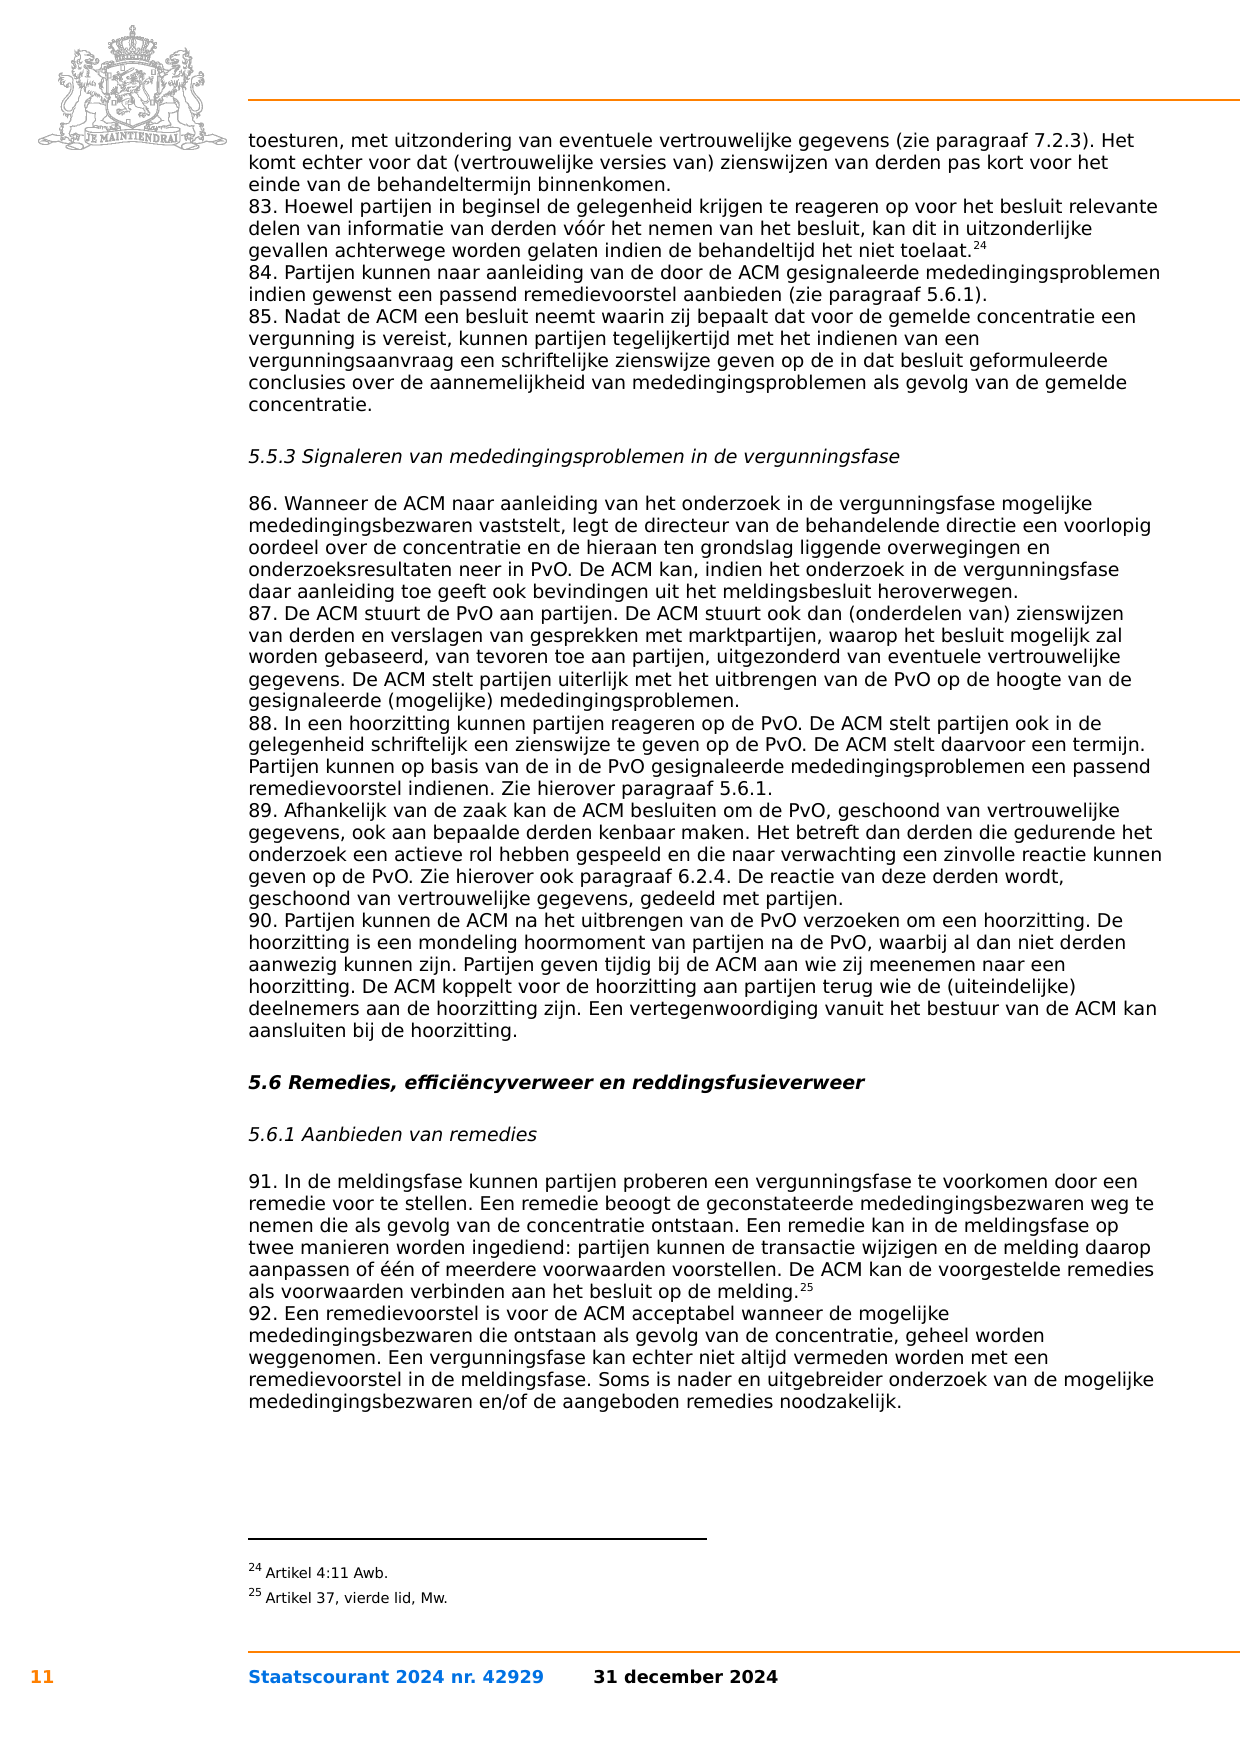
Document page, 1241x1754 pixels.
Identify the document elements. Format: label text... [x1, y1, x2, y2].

picture [38, 25, 227, 150]
text 88. In een hoorzitting kunnen partijen reageren op de PvO. De ACM stelt partijen ook in de gelegenheid schriftelijk een zienswijze te geven op de PvO. De ACM stelt daarvoor een termijn. Partijen kunnen op basis van de in de PvO gesignaleerde mededingingsproblemen een passend remedievoorstel indienen. Zie hierover paragraaf 5.6.1. [248, 712, 1163, 800]
text Artikel 4:11 Awb. [248, 1561, 1163, 1583]
text 85. Nadat de ACM een besluit neemt waarin zij bepaalt dat voor de gemelde concentratie een vergunning is vereist, kunnen partijen tegelijkertijd met het indienen van een vergunningsaanvraag een schriftelijke zienswijze geven op de in dat besluit geformuleerde conclusies over de aannemelijkheid van mededingingsproblemen als gevolg van de gemelde concentratie. [248, 306, 1163, 416]
text toesturen, met uitzondering van eventuele vertrouwelijke gegevens (zie paragraaf 7.2.3). Het komt echter voor dat (vertrouwelijke versies van) zienswijzen van derden pas kort voor het einde van de behandeltermijn binnenkomen. [248, 130, 1163, 196]
text 87. De ACM stuurt de PvO aan partijen. De ACM stuurt ook dan (onderdelen van) zienswijzen van derden en verslagen van gesprekken met marktpartijen, waarop het besluit mogelijk zal worden gebaseerd, van tevoren toe aan partijen, uitgezonderd van eventuele vertrouwelijke gegevens. De ACM stelt partijen uiterlijk met het uitbrengen van de PvO op de hoogte van de gesignaleerde (mogelijke) mededingingsproblemen. [248, 602, 1163, 712]
text 89. Afhankelijk van de zaak kan de ACM besluiten om de PvO, geschoond van vertrouwelijke gegevens, ook aan bepaalde derden kenbaar maken. Het betreft dan derden die gedurende het onderzoek een actieve rol hebben gespeeld en die naar verwachting een zinvolle reactie kunnen geven op de PvO. Zie hierover ook paragraaf 6.2.4. De reactie van deze derden wordt, geschoond van vertrouwelijke gegevens, gedeeld met partijen. [248, 800, 1163, 910]
text 84. Partijen kunnen naar aanleiding van de door de ACM gesignaleerde mededingingsproblemen indien gewenst een passend remedievoorstel aanbieden (zie paragraaf 5.6.1). [248, 262, 1163, 306]
text 91. In de meldingsfase kunnen partijen proberen een vergunningsfase te voorkomen door een remedie voor te stellen. Een remedie beoogt de geconstateerde mededingingsbezwaren weg te nemen die als gevolg van de concentratie ontstaan. Een remedie kan in de meldingsfase op twee manieren worden ingediend: partijen kunnen de transactie wijzigen en de melding daarop aanpassen of één of meerdere voorwaarden voorstellen. De ACM kan de voorgestelde remedies als voorwaarden verbinden aan het besluit op de melding. [248, 1171, 1163, 1303]
text 92. Een remedievoorstel is voor de ACM acceptabel wanneer de mogelijke mededingingsbezwaren die ontstaan als gevolg van de concentratie, geheel worden weggenomen. Een vergunningsfase kan echter niet altijd vermeden worden met een remedievoorstel in de meldingsfase. Soms is nader en uitgebreider onderzoek van de mogelijke mededingingsbezwaren en/of de aangeboden remedies noodzakelijk. [248, 1303, 1163, 1413]
text 83. Hoewel partijen in beginsel de gelegenheid krijgen te reageren op voor het besluit relevante delen van informatie van derden vóór het nemen van het besluit, kan dit in uitzonderlijke gevallen achterwege worden gelaten indien de behandeltijd het niet toelaat. [248, 196, 1163, 262]
text 90. Partijen kunnen de ACM na het uitbrengen van de PvO verzoeken om een hoorzitting. De hoorzitting is een mondeling hoormoment van partijen na de PvO, waarbij al dan niet derden aanwezig kunnen zijn. Partijen geven tijdig bij de ACM aan wie zij meenemen naar een hoorzitting. De ACM koppelt voor de hoorzitting aan partijen terug wie de (uiteindelijke) deelnemers aan de hoorzitting zijn. Een vertegenwoordiging vanuit het bestuur van de ACM kan aansluiten bij de hoorzitting. [248, 910, 1163, 1042]
subtitle 5.6 Remedies, efficiëncyverweer en reddingsfusieverweer [248, 1072, 1163, 1094]
text 86. Wanneer de ACM naar aanleiding van het onderzoek in de vergunningsfase mogelijke mededingingsbezwaren vaststelt, legt de directeur van de behandelende directie een voorlopig oordeel over de concentratie en de hieraan ten grondslag liggende overwegingen en onderzoeksresultaten neer in PvO. De ACM kan, indien het onderzoek in de vergunningsfase daar aanleiding toe geeft ook bevindingen uit het meldingsbesluit heroverwegen. [248, 493, 1163, 602]
subtitle 5.5.3 Signaleren van mededingingsproblemen in de vergunningsfase [248, 446, 1163, 468]
subtitle 5.6.1 Aanbieden van remedies [248, 1124, 1163, 1146]
text Artikel 37, vierde lid, Mw. [248, 1586, 1163, 1608]
